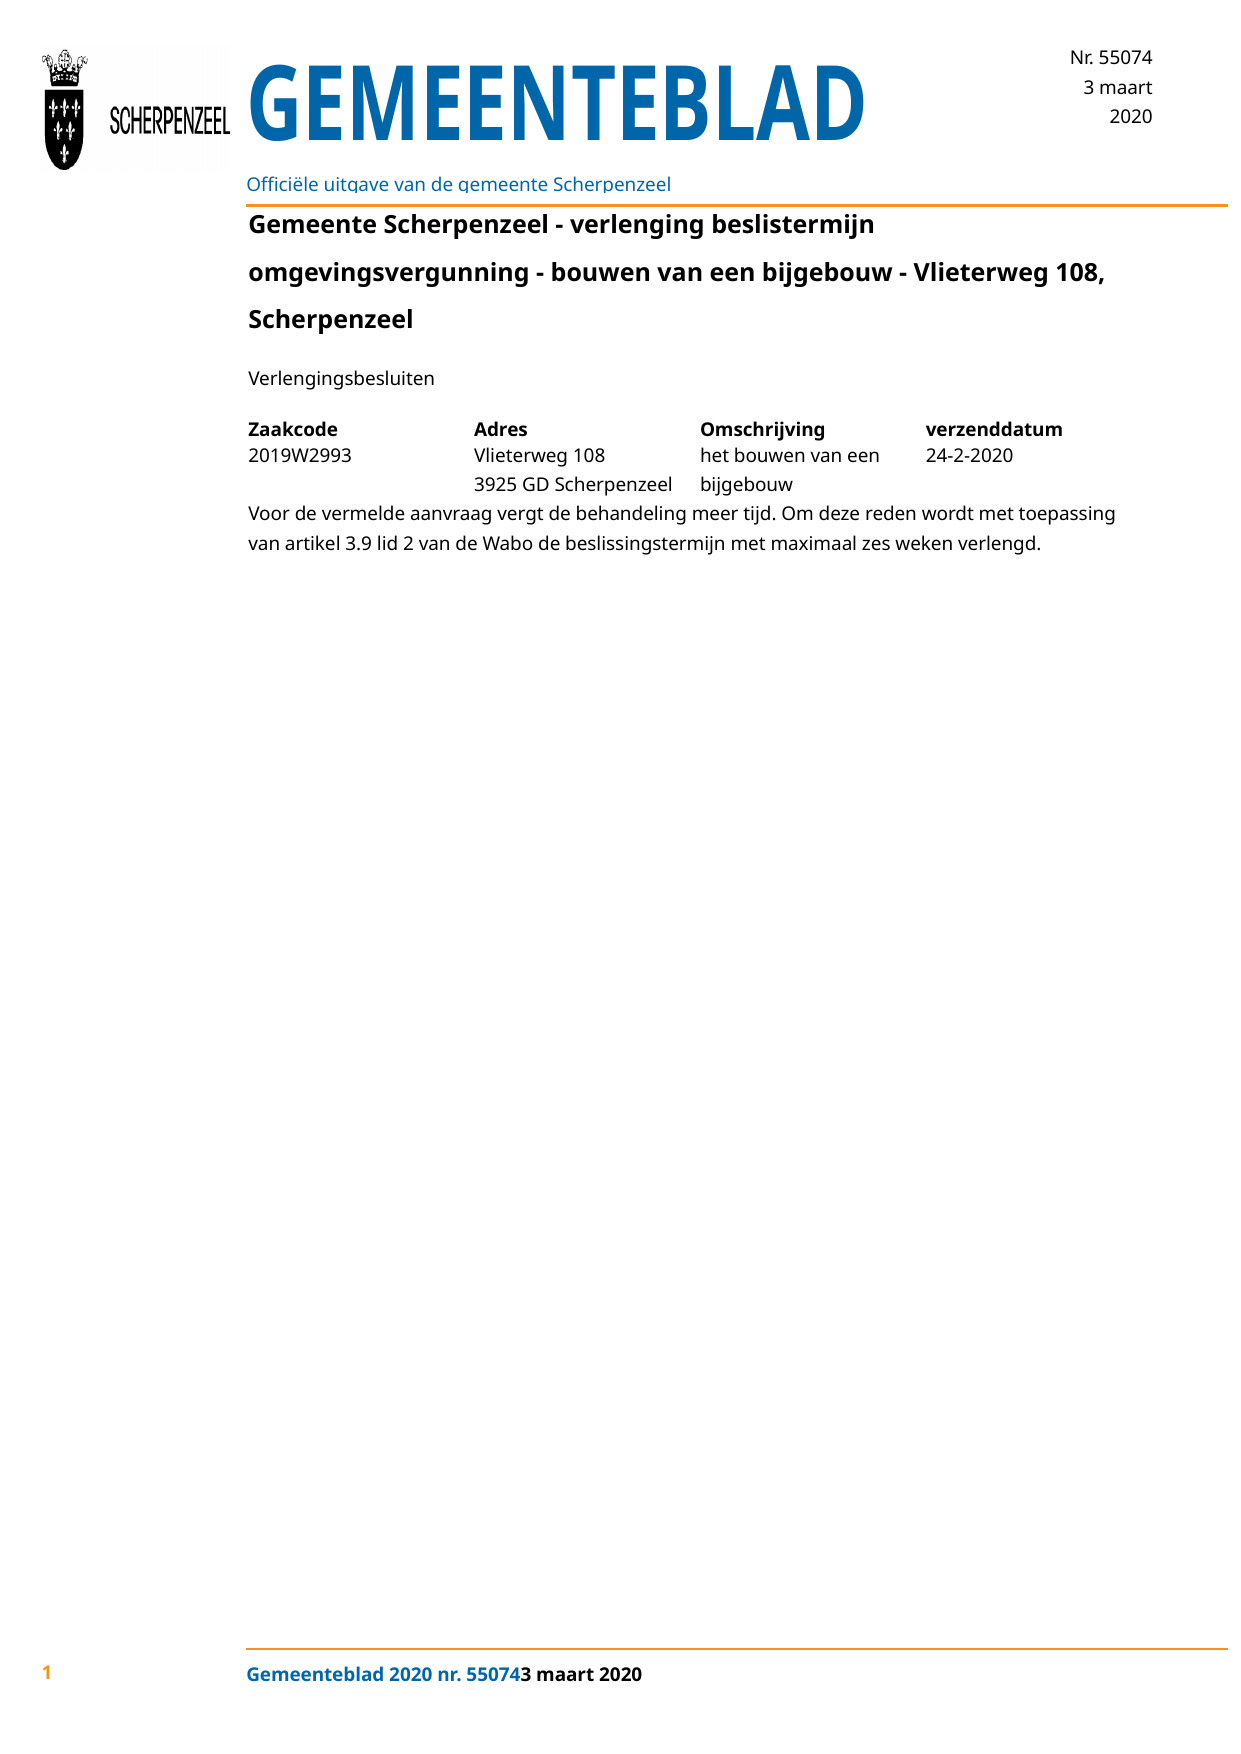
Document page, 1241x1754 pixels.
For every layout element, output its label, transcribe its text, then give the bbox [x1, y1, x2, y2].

table_header Adres [474, 416, 700, 442]
table_header verzenddatum [926, 416, 1152, 442]
text Verlengingsbesluiten [248, 366, 1152, 391]
table_cell Vlieterweg 108 3925 GD Scherpenzeel [474, 442, 700, 497]
table_cell 2019W2993 [248, 442, 474, 497]
text Voor de vermelde aanvraag vergt de behandeling meer tijd. Om deze reden wordt met toepassing van artikel 3.9 lid 2 van de Wabo de beslissingstermijn met maximaal zes weken verlengd. [248, 500, 1152, 556]
table_cell 24-2-2020 [926, 442, 1152, 497]
text Gemeente Scherpenzeel - verlenging beslistermijn omgevingsvergunning - bouwen van een bijgebouw - Vlieterweg 108, Scherpenzeel [248, 207, 1152, 336]
table_header Zaakcode [248, 416, 474, 442]
table_header Omschrijving [700, 416, 926, 442]
table_cell het bouwen van een bijgebouw [700, 442, 926, 497]
picture [41, 47, 231, 172]
